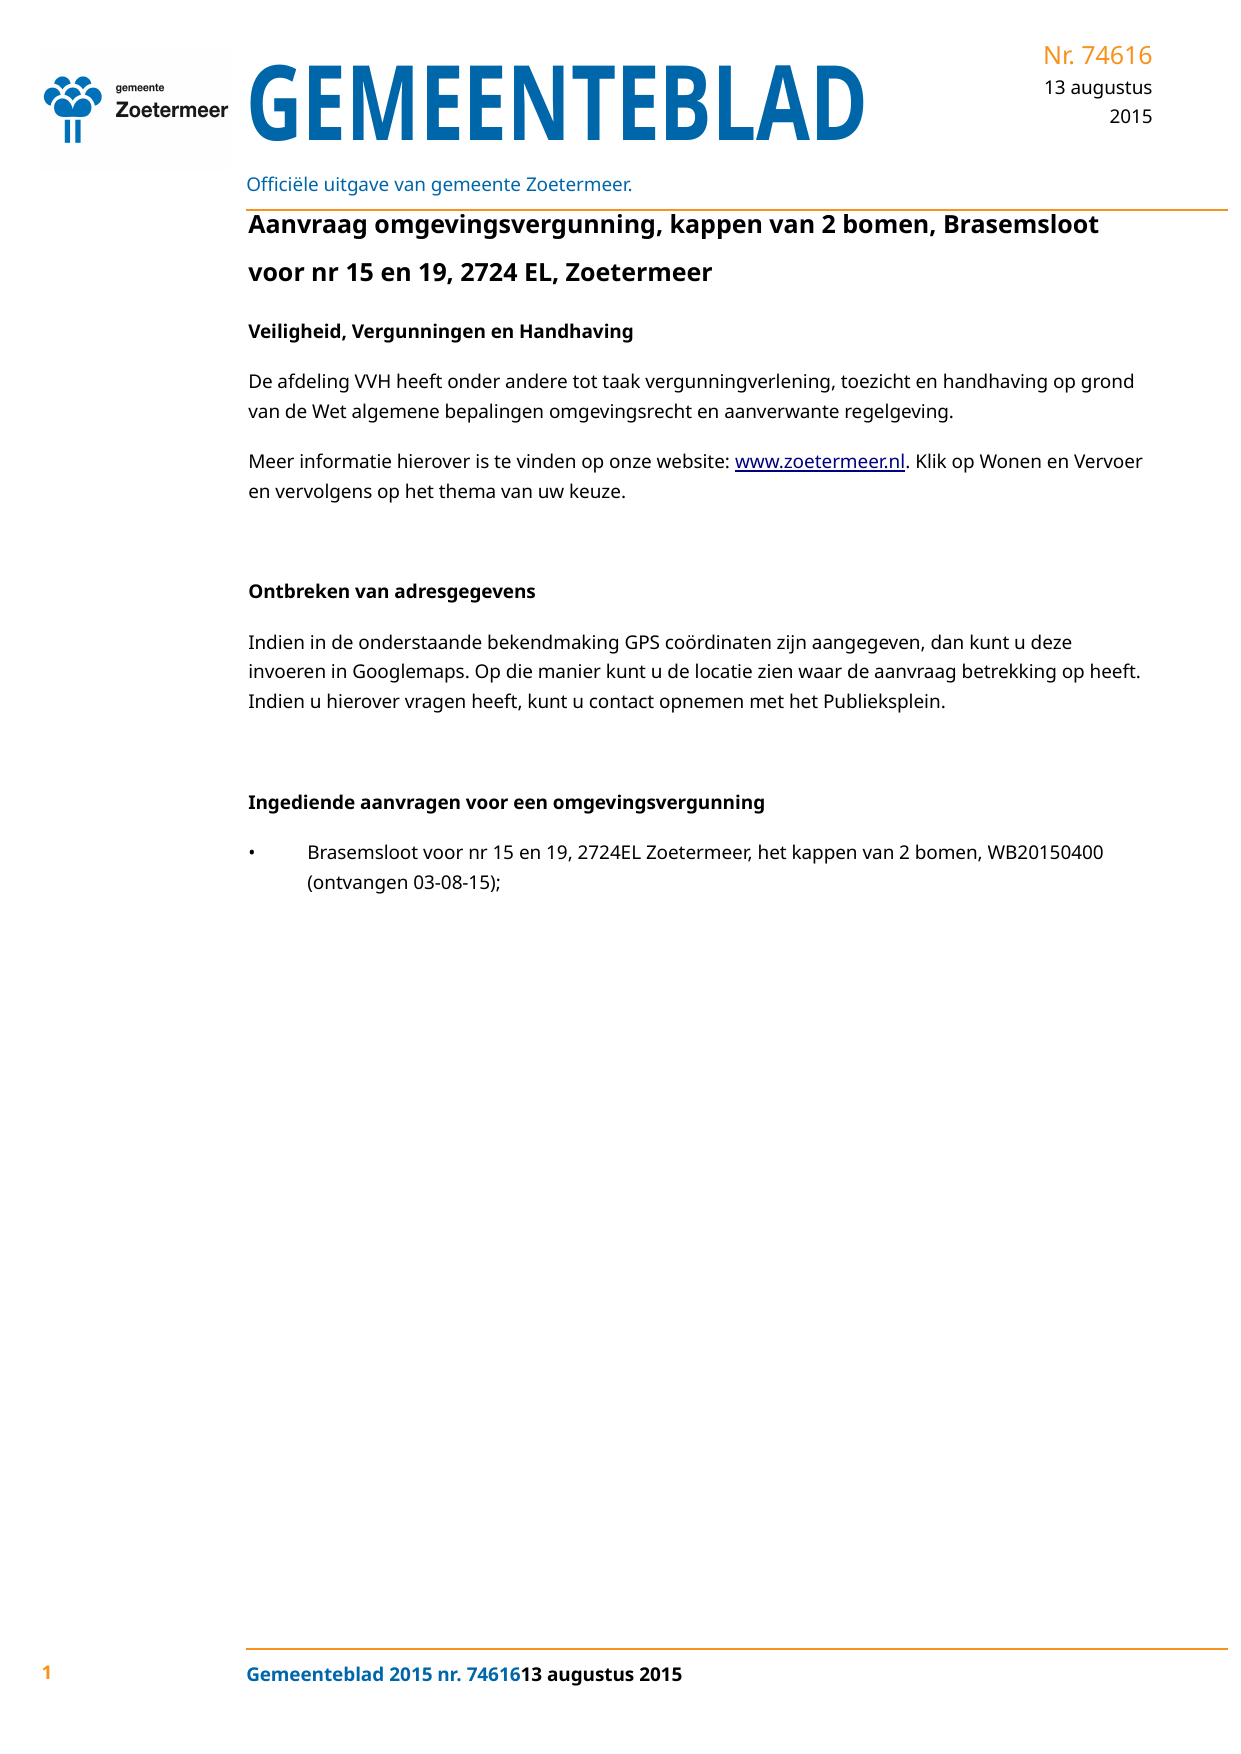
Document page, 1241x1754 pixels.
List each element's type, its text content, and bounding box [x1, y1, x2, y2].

text Aanvraag omgevingsvergunning, kappen van 2 bomen, Brasemsloot voor nr 15 en 19, 2724 EL, Zoetermeer [248, 211, 1152, 288]
picture [41, 47, 231, 172]
list Brasemsloot voor nr 15 en 19, 2724EL Zoetermeer, het kappen van 2 bomen, WB20150400 (ontvangen 03-08-15); [248, 839, 1152, 895]
text Ontbreken van adresgegevens [248, 579, 1152, 604]
text Meer informatie hierover is te vinden op onze website: www.zoetermeer.nl. Klik op Wonen en Vervoer en vervolgens op het thema van uw keuze. [248, 448, 1152, 504]
text Ingediende aanvragen voor een omgevingsvergunning [248, 789, 1152, 815]
text De afdeling VVH heeft onder andere tot taak vergunningverlening, toezicht en handhaving op grond van de Wet algemene bepalingen omgevingsrecht en aanverwante regelgeving. [248, 368, 1152, 424]
text Indien in de onderstaande bekendmaking GPS coördinaten zijn aangegeven, dan kunt u deze invoeren in Googlemaps. Op die manier kunt u de locatie zien waar de aanvraag betrekking op heeft. Indien u hierover vragen heeft, kunt u contact opnemen met het Publieksplein. [248, 629, 1152, 714]
text Veiligheid, Vergunningen en Handhaving [248, 318, 1152, 344]
